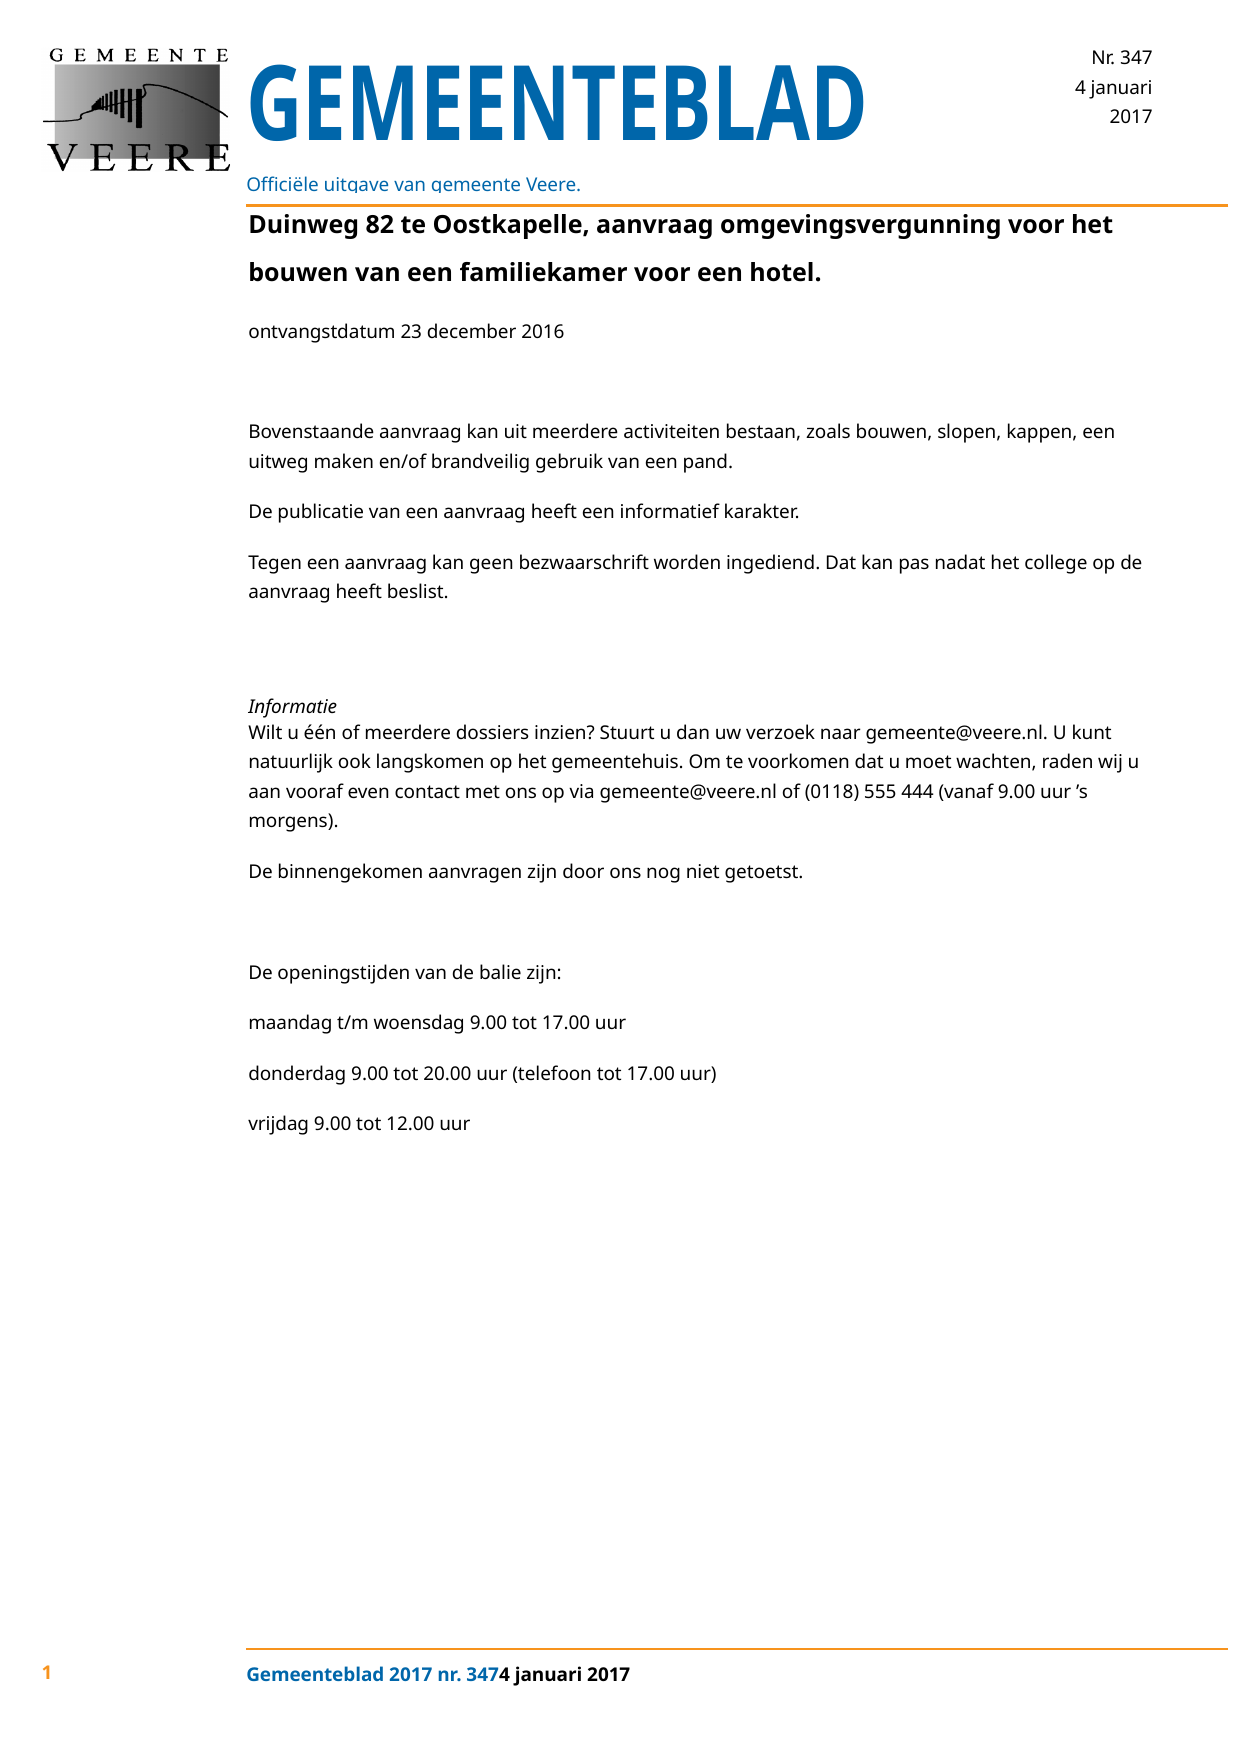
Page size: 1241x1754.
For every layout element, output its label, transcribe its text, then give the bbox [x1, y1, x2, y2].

text donderdag 9.00 tot 20.00 uur (telefoon tot 17.00 uur) [248, 1060, 1152, 1085]
text De binnengekomen aanvragen zijn door ons nog niet getoetst. [248, 858, 1152, 884]
text De publicatie van een aanvraag heeft een informatief karakter. [248, 499, 1152, 524]
text Wilt u één of meerdere dossiers inzien? Stuurt u dan uw verzoek naar gemeente@veere.nl. U kunt natuurlijk ook langskomen op het gemeentehuis. Om te voorkomen dat u moet wachten, raden wij u aan vooraf even contact met ons op via gemeente@veere.nl of (0118) 555 444 (vanaf 9.00 uur ’s morgens). [248, 719, 1152, 833]
text Tegen een aanvraag kan geen bezwaarschrift worden ingediend. Dat kan pas nadat het college op de aanvraag heeft beslist. [248, 549, 1152, 604]
text Bovenstaande aanvraag kan uit meerdere activiteiten bestaan, zoals bouwen, slopen, kappen, een uitweg maken en/of brandveilig gebruik van een pand. [248, 419, 1152, 474]
text De openingstijden van de balie zijn: [248, 959, 1152, 984]
text Duinweg 82 te Oostkapelle, aanvraag omgevingsvergunning voor het bouwen van een familiekamer voor een hotel. [248, 207, 1152, 288]
text ontvangstdatum 23 december 2016 [248, 318, 1152, 344]
text Informatie [248, 693, 1152, 719]
picture [41, 47, 231, 172]
text maandag t/m woensdag 9.00 tot 17.00 uur [248, 1009, 1152, 1035]
text vrijdag 9.00 tot 12.00 uur [248, 1110, 1152, 1136]
